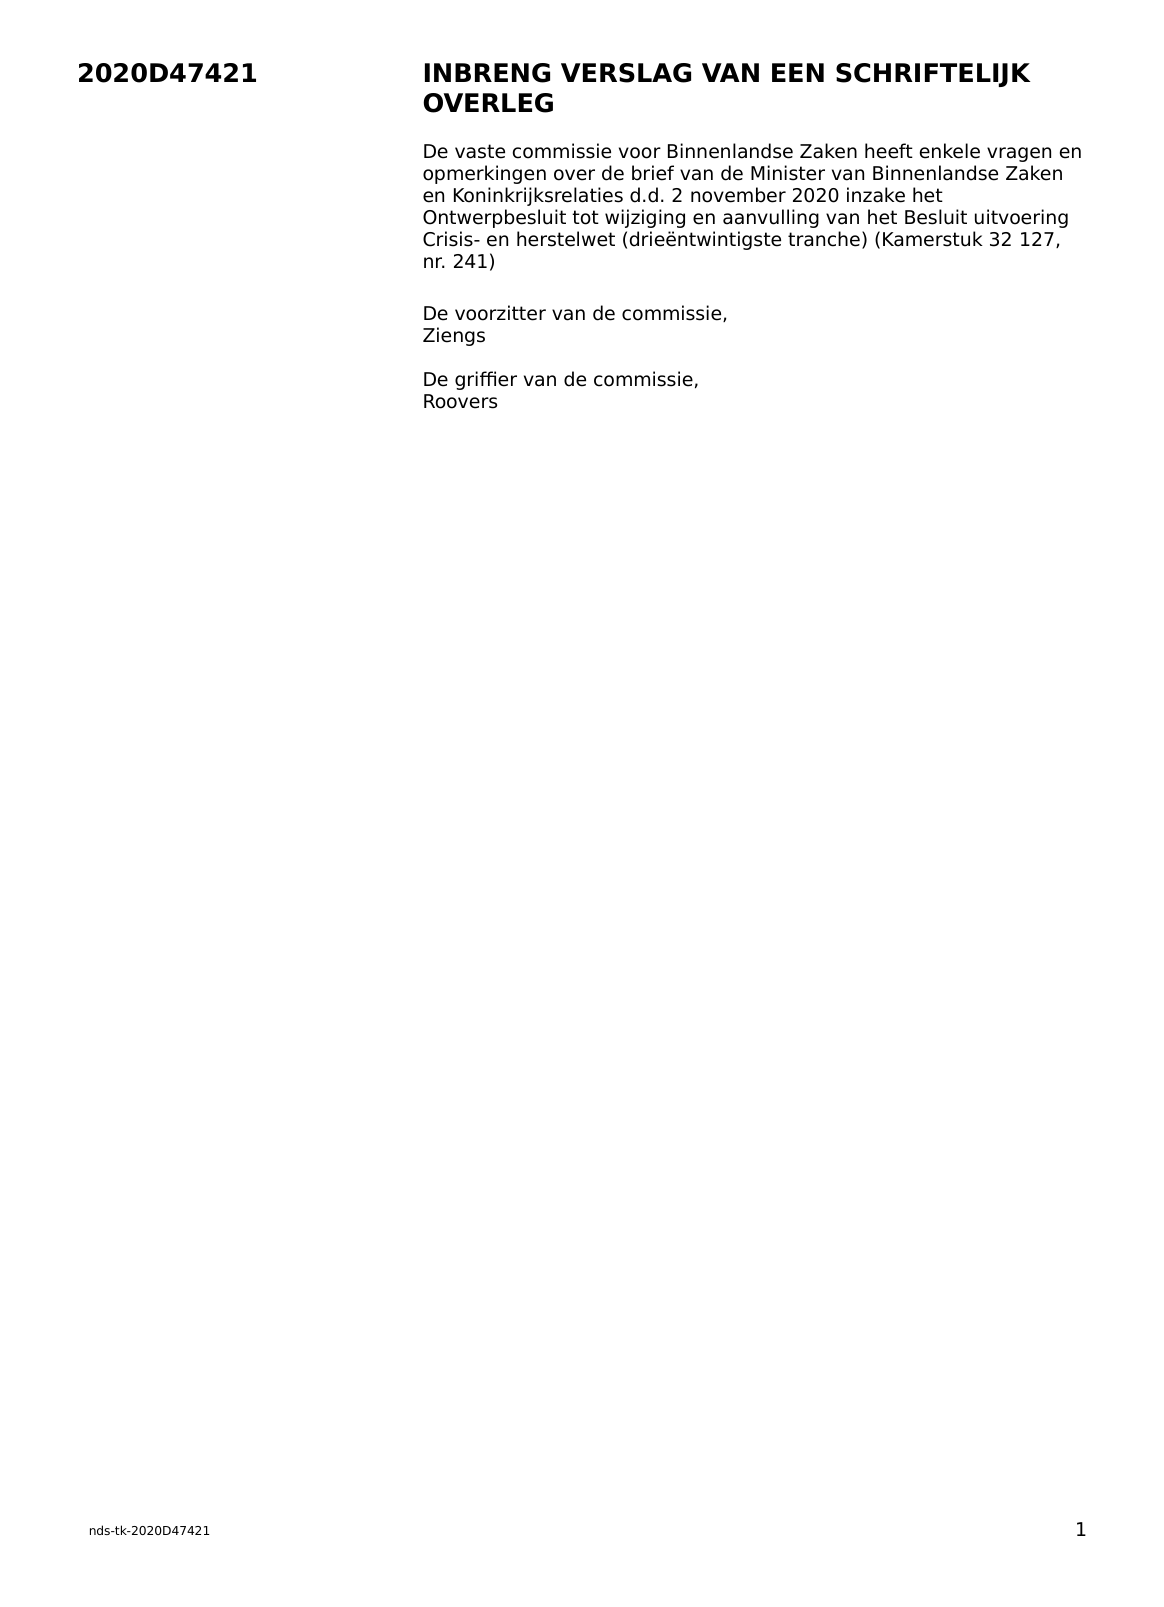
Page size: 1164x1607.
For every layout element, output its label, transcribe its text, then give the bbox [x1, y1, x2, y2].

text 2020D47421 INBRENG VERSLAG VAN EEN SCHRIFTELIJK OVERLEG [77, 59, 1087, 118]
text De griffier van de commissie, Roovers [422, 369, 1087, 413]
text De vaste commissie voor Binnenlandse Zaken heeft enkele vragen en opmerkingen over de brief van de Minister van Binnenlandse Zaken en Koninkrijksrelaties d.d. 2 november 2020 inzake het Ontwerpbesluit tot wijziging en aanvulling van het Besluit uitvoering Crisis- en herstelwet (drieëntwintigste tranche) (Kamerstuk 32 127, nr. 241) [422, 141, 1087, 272]
text nds-tk-2020D47421 [88, 1524, 323, 1538]
text De voorzitter van de commissie, Ziengs [422, 302, 1087, 346]
